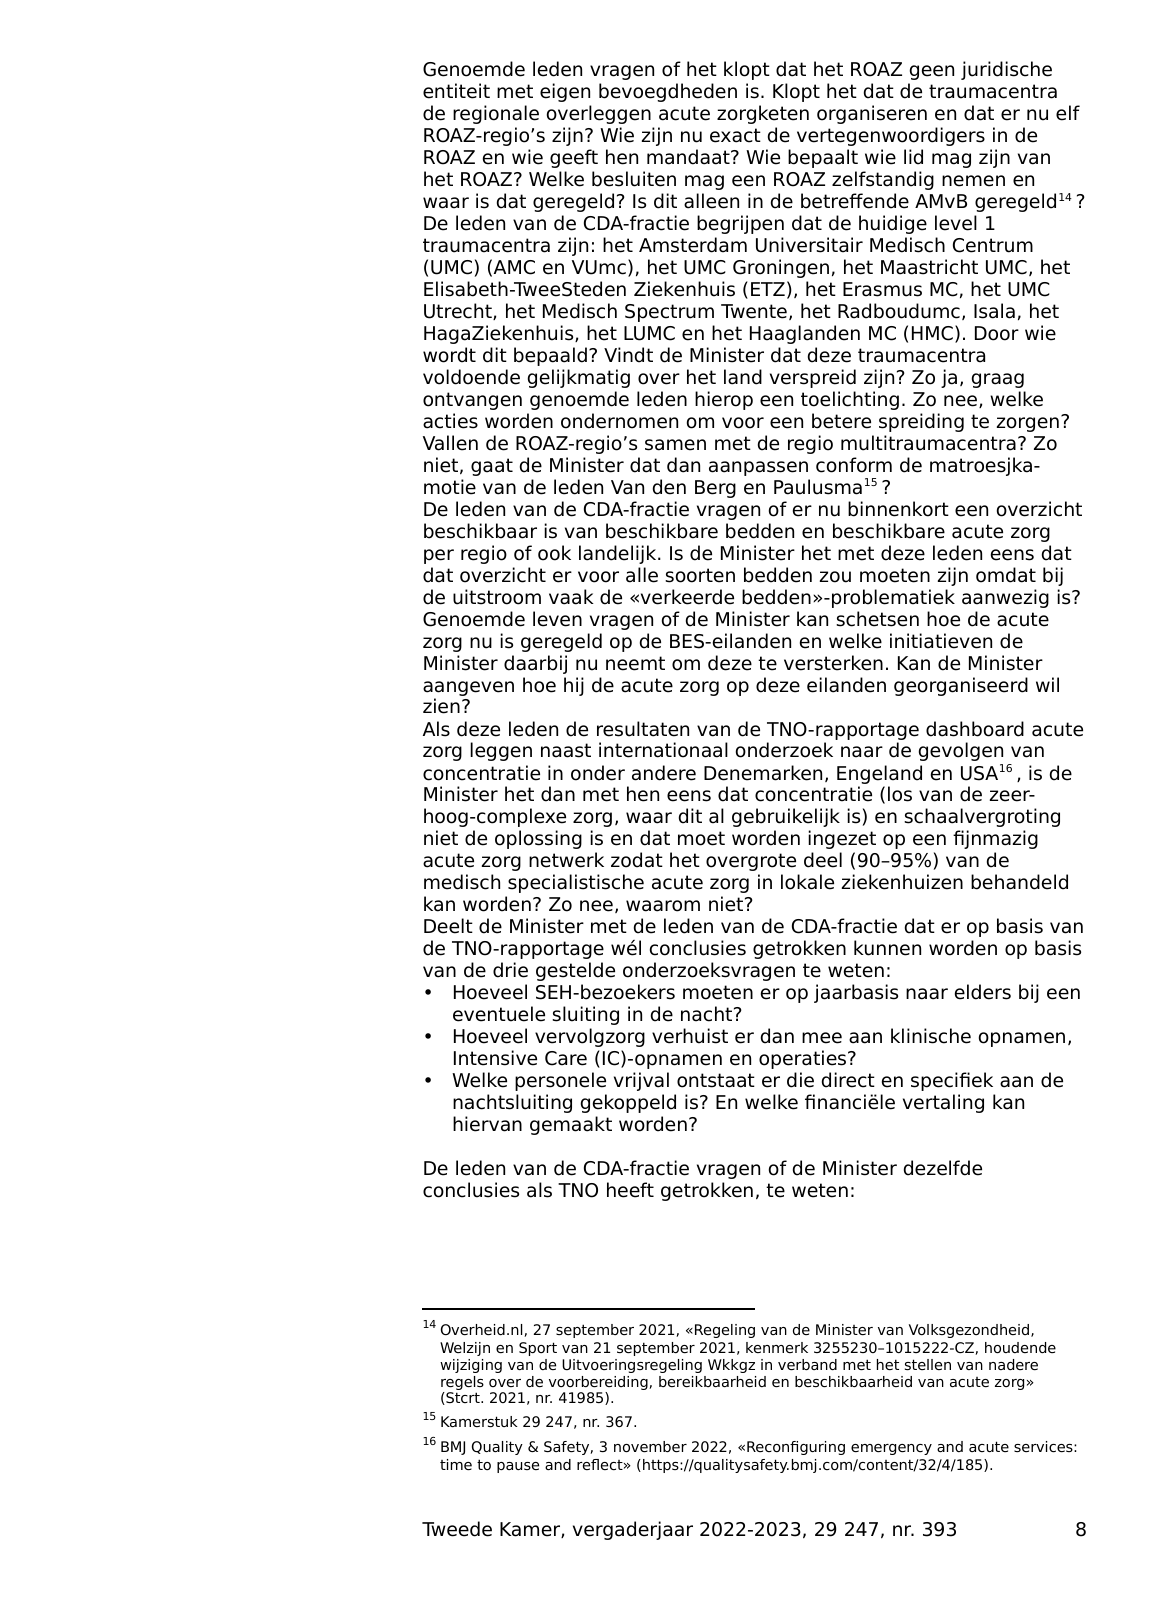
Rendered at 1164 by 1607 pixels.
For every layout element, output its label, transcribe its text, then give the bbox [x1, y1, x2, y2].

text BMJ Quality & Safety, 3 november 2022, «Reconfiguring emergency and acute services: time to pause and reflect» (https://qualitysafety.bmj.com/content/32/4/185). [422, 1435, 1087, 1474]
text Genoemde leden vragen of het klopt dat het ROAZ geen juridische entiteit met eigen bevoegdheden is. Klopt het dat de traumacentra de regionale overleggen acute zorgketen organiseren en dat er nu elf ROAZ-regio’s zijn? Wie zijn nu exact de vertegenwoordigers in de ROAZ en wie geeft hen mandaat? Wie bepaalt wie lid mag zijn van het ROAZ? Welke besluiten mag een ROAZ zelfstandig nemen en waar is dat geregeld? Is dit alleen in de betreffende AMvB geregeld? [422, 59, 1087, 213]
text Als deze leden de resultaten van de TNO-rapportage dashboard acute zorg leggen naast internationaal onderzoek naar de gevolgen van concentratie in onder andere Denemarken, Engeland en USA, is de Minister het dan met hen eens dat concentratie (los van de zeer-hoog-complexe zorg, waar dit al gebruikelijk is) en schaalvergroting niet de oplossing is en dat moet worden ingezet op een fijnmazig acute zorg netwerk zodat het overgrote deel (90–95%) van de medisch specialistische acute zorg in lokale ziekenhuizen behandeld kan worden? Zo nee, waarom niet? [422, 718, 1087, 916]
text De leden van de CDA-fractie vragen of er nu binnenkort een overzicht beschikbaar is van beschikbare bedden en beschikbare acute zorg per regio of ook landelijk. Is de Minister het met deze leden eens dat dat overzicht er voor alle soorten bedden zou moeten zijn omdat bij de uitstroom vaak de «verkeerde bedden»-problematiek aanwezig is? [422, 499, 1087, 608]
text Deelt de Minister met de leden van de CDA-fractie dat er op basis van de TNO-rapportage wél conclusies getrokken kunnen worden op basis van de drie gestelde onderzoeksvragen te weten: [422, 916, 1087, 982]
text Genoemde leven vragen of de Minister kan schetsen hoe de acute zorg nu is geregeld op de BES-eilanden en welke initiatieven de Minister daarbij nu neemt om deze te versterken. Kan de Minister aangeven hoe hij de acute zorg op deze eilanden georganiseerd wil zien? [422, 608, 1087, 718]
text Kamerstuk 29 247, nr. 367. [422, 1410, 1087, 1432]
text Overheid.nl, 27 september 2021, «Regeling van de Minister van Volksgezondheid, Welzijn en Sport van 21 september 2021, kenmerk 3255230–1015222-CZ, houdende wijziging van de Uitvoeringsregeling Wkkgz in verband met het stellen van nadere regels over de voorbereiding, bereikbaarheid en beschikbaarheid van acute zorg» (Stcrt. 2021, nr. 41985). [422, 1318, 1087, 1407]
text • Hoeveel vervolgzorg verhuist er dan mee aan klinische opnamen, Intensive Care (IC)-opnamen en operaties? [422, 1026, 1087, 1070]
text De leden van de CDA-fractie vragen of de Minister dezelfde conclusies als TNO heeft getrokken, te weten: [422, 1158, 1087, 1202]
text • Hoeveel SEH-bezoekers moeten er op jaarbasis naar elders bij een eventuele sluiting in de nacht? [422, 982, 1087, 1026]
text De leden van de CDA-fractie begrijpen dat de huidige level 1 traumacentra zijn: het Amsterdam Universitair Medisch Centrum (UMC) (AMC en VUmc), het UMC Groningen, het Maastricht UMC, het Elisabeth-TweeSteden Ziekenhuis (ETZ), het Erasmus MC, het UMC Utrecht, het Medisch Spectrum Twente, het Radboudumc, Isala, het HagaZiekenhuis, het LUMC en het Haaglanden MC (HMC). Door wie wordt dit bepaald? Vindt de Minister dat deze traumacentra voldoende gelijkmatig over het land verspreid zijn? Zo ja, graag ontvangen genoemde leden hierop een toelichting. Zo nee, welke acties worden ondernomen om voor een betere spreiding te zorgen? Vallen de ROAZ-regio’s samen met de regio multitraumacentra? Zo niet, gaat de Minister dat dan aanpassen conform de matroesjka-motie van de leden Van den Berg en Paulusma? [422, 213, 1087, 499]
text • Welke personele vrijval ontstaat er die direct en specifiek aan de nachtsluiting gekoppeld is? En welke financiële vertaling kan hiervan gemaakt worden? [422, 1070, 1087, 1136]
